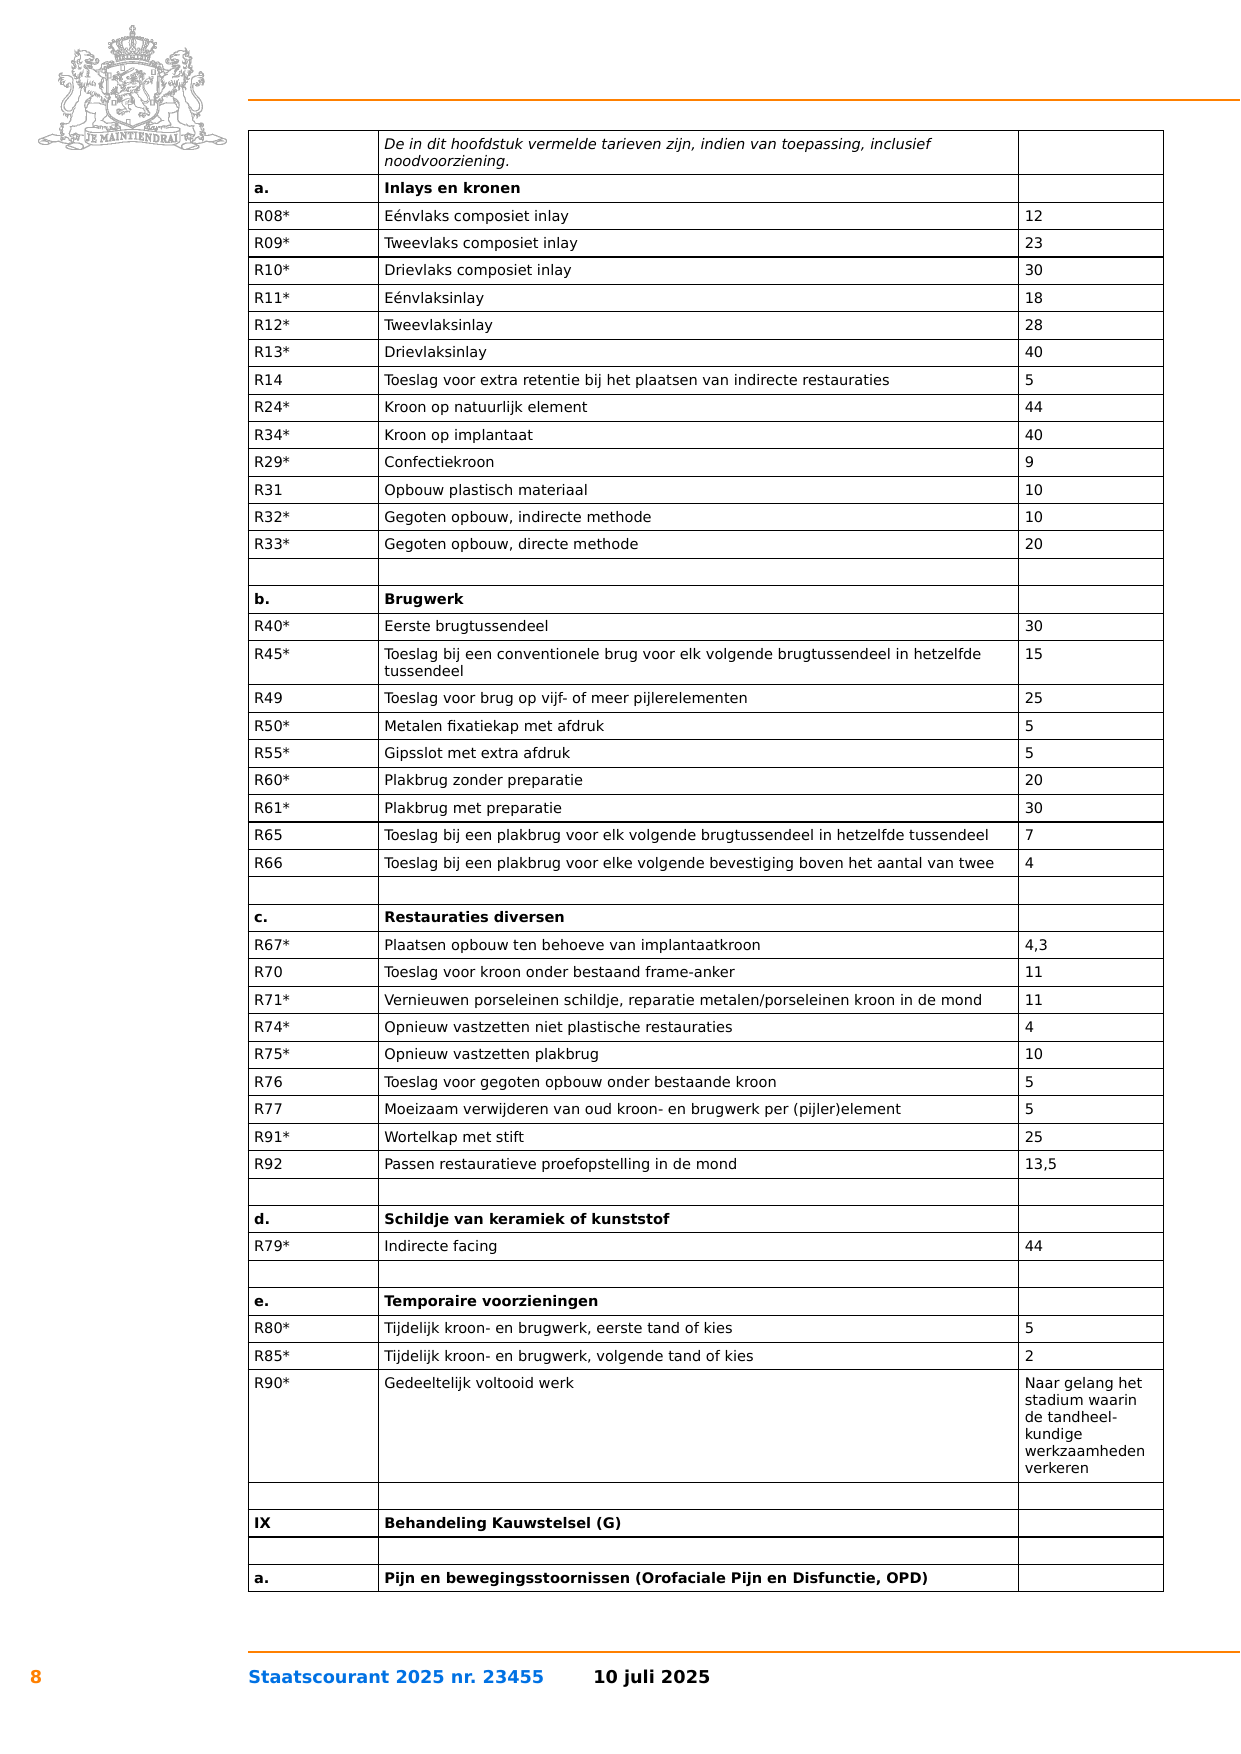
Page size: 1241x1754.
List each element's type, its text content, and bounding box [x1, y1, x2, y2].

table_cell 40 [1019, 422, 1163, 448]
table_cell Confectiekroon [379, 449, 1018, 476]
table_cell 11 [1019, 959, 1163, 986]
table_cell Restauraties diversen [379, 905, 1018, 931]
table_cell R91* [249, 1124, 378, 1150]
table_cell [1019, 1179, 1163, 1205]
table_cell Brugwerk [379, 586, 1018, 613]
table_cell R31 [249, 477, 378, 503]
table_cell 2 [1019, 1343, 1163, 1369]
table_cell Gegoten opbouw, directe methode [379, 531, 1018, 558]
table_cell R66 [249, 850, 378, 876]
picture [38, 25, 227, 150]
table_cell R90* [249, 1370, 378, 1482]
table_cell 4,3 [1019, 932, 1163, 958]
table_cell Toeslag voor extra retentie bij het plaatsen van indirecte restauraties [379, 367, 1018, 393]
table_cell R74* [249, 1014, 378, 1041]
table_cell 18 [1019, 285, 1163, 311]
table_cell 44 [1019, 1233, 1163, 1260]
table_cell 20 [1019, 768, 1163, 794]
table_cell [1019, 1565, 1163, 1591]
table_cell Gipsslot met extra afdruk [379, 740, 1018, 767]
table_cell Schildje van keramiek of kunststof [379, 1206, 1018, 1232]
table_cell 10 [1019, 504, 1163, 530]
table_cell Pijn en bewegingsstoornissen (Orofaciale Pijn en Disfunctie, OPD) [379, 1565, 1018, 1591]
table_cell 15 [1019, 641, 1163, 684]
table_cell d. [249, 1206, 378, 1232]
table_cell [379, 559, 1018, 585]
table_cell Passen restauratieve proefopstelling in de mond [379, 1151, 1018, 1177]
table_cell [379, 877, 1018, 903]
table_cell Wortelkap met stift [379, 1124, 1018, 1150]
table_cell a. [249, 1565, 378, 1591]
table_cell 11 [1019, 987, 1163, 1013]
table_cell Toeslag bij een plakbrug voor elk volgende brugtussendeel in hetzelfde tussendeel [379, 823, 1018, 849]
table_cell [379, 1538, 1018, 1564]
table_cell Toeslag bij een plakbrug voor elke volgende bevestiging boven het aantal van twee [379, 850, 1018, 876]
table_cell R45* [249, 641, 378, 684]
table_cell Kroon op natuurlijk element [379, 395, 1018, 421]
table_cell Tijdelijk kroon- en brugwerk, volgende tand of kies [379, 1343, 1018, 1369]
table_cell [249, 131, 378, 174]
table_cell R24* [249, 395, 378, 421]
table_cell R80* [249, 1316, 378, 1342]
table_cell Kroon op implantaat [379, 422, 1018, 448]
table_cell R77 [249, 1096, 378, 1123]
table_cell 7 [1019, 823, 1163, 849]
table_cell Toeslag voor gegoten opbouw onder bestaande kroon [379, 1069, 1018, 1095]
table_cell 10 [1019, 1042, 1163, 1068]
table_cell [249, 1483, 378, 1509]
table_cell [1019, 1288, 1163, 1314]
table_cell 30 [1019, 795, 1163, 821]
table_cell R49 [249, 685, 378, 712]
table_cell Behandeling Kauwstelsel (G) [379, 1510, 1018, 1536]
table_cell Inlays en kronen [379, 175, 1018, 202]
table_cell R67* [249, 932, 378, 958]
table_cell Plakbrug zonder preparatie [379, 768, 1018, 794]
table_cell 5 [1019, 1069, 1163, 1095]
table_cell Gegoten opbouw, indirecte methode [379, 504, 1018, 530]
table_cell R70 [249, 959, 378, 986]
table_cell Gedeeltelijk voltooid werk [379, 1370, 1018, 1482]
table_cell R55* [249, 740, 378, 767]
table_cell 5 [1019, 740, 1163, 767]
table_cell R12* [249, 312, 378, 339]
table_cell [249, 1261, 378, 1287]
table_cell Plakbrug met preparatie [379, 795, 1018, 821]
table_cell R08* [249, 203, 378, 229]
table_cell R50* [249, 713, 378, 739]
table_cell R10* [249, 258, 378, 284]
table_cell R40* [249, 614, 378, 640]
table_cell a. [249, 175, 378, 202]
table_cell 20 [1019, 531, 1163, 558]
table_cell Opnieuw vastzetten niet plastische restauraties [379, 1014, 1018, 1041]
table_cell R34* [249, 422, 378, 448]
table_cell [1019, 1206, 1163, 1232]
table_cell Drievlaks composiet inlay [379, 258, 1018, 284]
table_cell Metalen fixatiekap met afdruk [379, 713, 1018, 739]
table_cell Tweevlaks composiet inlay [379, 230, 1018, 256]
table_cell Moeizaam verwijderen van oud kroon- en brugwerk per (pijler)element [379, 1096, 1018, 1123]
table_cell 9 [1019, 449, 1163, 476]
table_cell 5 [1019, 713, 1163, 739]
table_cell b. [249, 586, 378, 613]
table_cell R79* [249, 1233, 378, 1260]
table_cell 40 [1019, 340, 1163, 366]
table_cell [249, 559, 378, 585]
table_cell R71* [249, 987, 378, 1013]
table_cell [1019, 1483, 1163, 1509]
table_cell [1019, 905, 1163, 931]
table_cell R14 [249, 367, 378, 393]
table_cell R60* [249, 768, 378, 794]
table_cell 28 [1019, 312, 1163, 339]
table_cell R76 [249, 1069, 378, 1095]
table_cell 10 [1019, 477, 1163, 503]
table_cell Tijdelijk kroon- en brugwerk, eerste tand of kies [379, 1316, 1018, 1342]
table_cell Toeslag bij een conventionele brug voor elk volgende brugtussendeel in hetzelfde tussendeel [379, 641, 1018, 684]
table_cell Temporaire voorzieningen [379, 1288, 1018, 1314]
table_cell Eénvlaks composiet inlay [379, 203, 1018, 229]
table_cell 13,5 [1019, 1151, 1163, 1177]
table_cell Eénvlaksinlay [379, 285, 1018, 311]
table_cell [1019, 131, 1163, 174]
table_cell 30 [1019, 614, 1163, 640]
table_cell Toeslag voor brug op vijf- of meer pijlerelementen [379, 685, 1018, 712]
table_cell 5 [1019, 1096, 1163, 1123]
table_cell 5 [1019, 367, 1163, 393]
table_cell 4 [1019, 1014, 1163, 1041]
table_cell IX [249, 1510, 378, 1536]
table_cell Naar gelang het stadium waarin de tandheel-kundige werkzaamheden verkeren [1019, 1370, 1163, 1482]
table_cell [1019, 1538, 1163, 1564]
table_cell R11* [249, 285, 378, 311]
table_cell e. [249, 1288, 378, 1314]
table_cell Toeslag voor kroon onder bestaand frame-anker [379, 959, 1018, 986]
table_cell [1019, 175, 1163, 202]
table_cell R33* [249, 531, 378, 558]
table_cell 44 [1019, 395, 1163, 421]
table_cell R65 [249, 823, 378, 849]
table_cell [1019, 586, 1163, 613]
table_cell R61* [249, 795, 378, 821]
table_cell R75* [249, 1042, 378, 1068]
table_cell 25 [1019, 1124, 1163, 1150]
table_cell 5 [1019, 1316, 1163, 1342]
table_cell Vernieuwen porseleinen schildje, reparatie metalen/porseleinen kroon in de mond [379, 987, 1018, 1013]
table_cell R32* [249, 504, 378, 530]
table_cell 4 [1019, 850, 1163, 876]
table_cell 12 [1019, 203, 1163, 229]
table_cell R92 [249, 1151, 378, 1177]
table_cell Opbouw plastisch materiaal [379, 477, 1018, 503]
table_cell c. [249, 905, 378, 931]
table_cell [249, 1179, 378, 1205]
table_cell Drievlaksinlay [379, 340, 1018, 366]
table_cell R13* [249, 340, 378, 366]
table_cell [1019, 1510, 1163, 1536]
table_cell Eerste brugtussendeel [379, 614, 1018, 640]
table_cell [379, 1261, 1018, 1287]
table_cell R09* [249, 230, 378, 256]
table_cell 30 [1019, 258, 1163, 284]
table_cell 23 [1019, 230, 1163, 256]
table_cell Plaatsen opbouw ten behoeve van implantaatkroon [379, 932, 1018, 958]
table_cell Opnieuw vastzetten plakbrug [379, 1042, 1018, 1068]
table_cell De in dit hoofdstuk vermelde tarieven zijn, indien van toepassing, inclusief noodvoorziening. [379, 131, 1018, 174]
table_cell [379, 1179, 1018, 1205]
table_cell [379, 1483, 1018, 1509]
table_cell [249, 877, 378, 903]
table_cell [249, 1538, 378, 1564]
table_cell Tweevlaksinlay [379, 312, 1018, 339]
table_cell [1019, 877, 1163, 903]
table_cell [1019, 1261, 1163, 1287]
table_cell [1019, 559, 1163, 585]
table_cell Indirecte facing [379, 1233, 1018, 1260]
table_cell R85* [249, 1343, 378, 1369]
table_cell R29* [249, 449, 378, 476]
table_cell 25 [1019, 685, 1163, 712]
